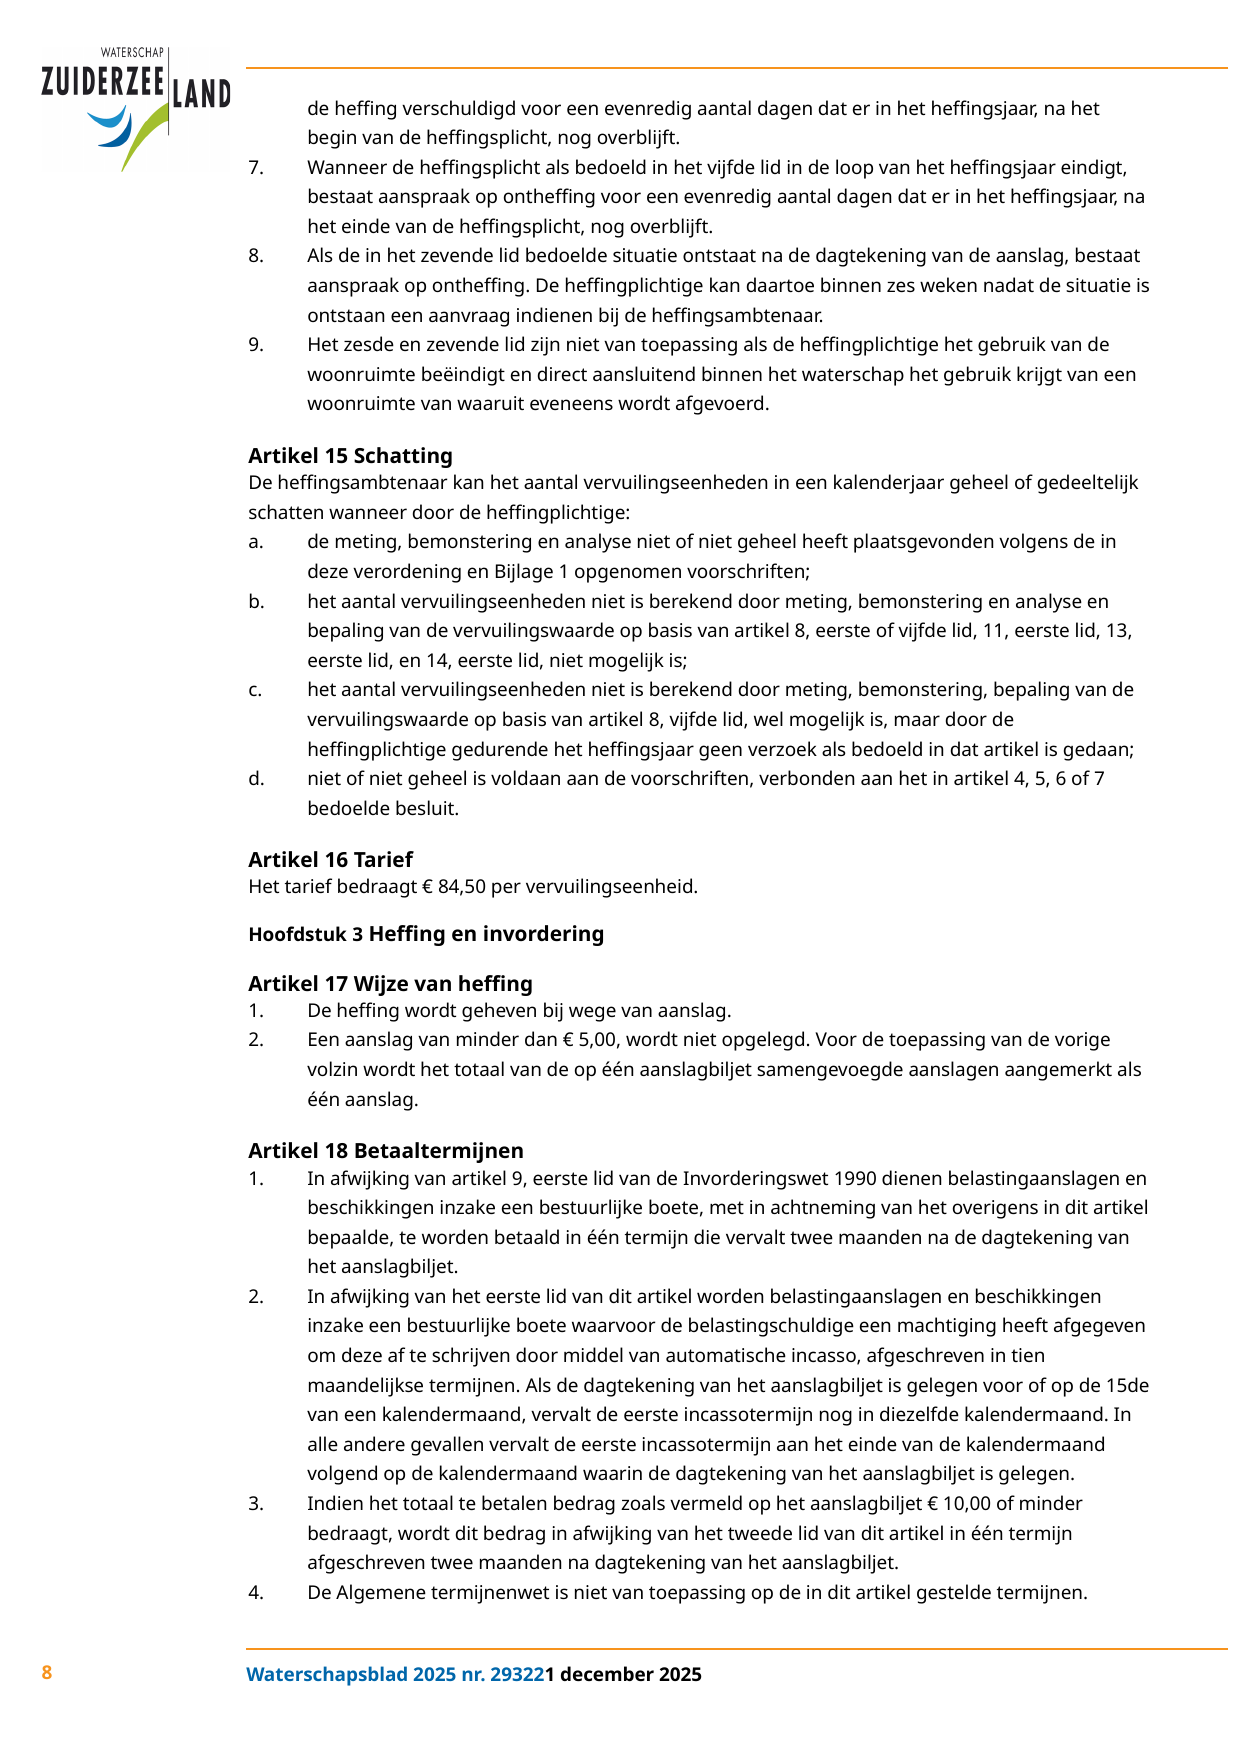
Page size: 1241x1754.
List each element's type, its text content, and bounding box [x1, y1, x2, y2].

list niet of niet geheel is voldaan aan de voorschriften, verbonden aan het in artikel 4, 5, 6 of 7 bedoelde besluit. [248, 765, 1152, 821]
list Indien het totaal te betalen bedrag zoals vermeld op het aanslagbiljet € 10,00 of minder bedraagt, wordt dit bedrag in afwijking van het tweede lid van dit artikel in één termijn afgeschreven twee maanden na dagtekening van het aanslagbiljet. [248, 1490, 1152, 1575]
list De Algemene termijnenwet is niet van toepassing op de in dit artikel gestelde termijnen. [248, 1579, 1152, 1604]
text Het tarief bedraagt € 84,50 per vervuilingseenheid. [248, 874, 1152, 899]
list het aantal vervuilingseenheden niet is berekend door meting, bemonstering, bepaling van de vervuilingswaarde op basis van artikel 8, vijfde lid, wel mogelijk is, maar door de heffingplichtige gedurende het heffingsjaar geen verzoek als bedoeld in dat artikel is gedaan; [248, 677, 1152, 761]
list het aantal vervuilingseenheden niet is berekend door meting, bemonstering en analyse en bepaling van de vervuilingswaarde op basis van artikel 8, eerste of vijfde lid, 11, eerste lid, 13, eerste lid, en 14, eerste lid, niet mogelijk is; [248, 588, 1152, 673]
list Het zesde en zevende lid zijn niet van toepassing als de heffingplichtige het gebruik van de woonruimte beëindigt en direct aansluitend binnen het waterschap het gebruik krijgt van een woonruimte van waaruit eveneens wordt afgevoerd. [248, 331, 1152, 416]
list In afwijking van artikel 9, eerste lid van de Invorderingswet 1990 dienen belastingaanslagen en beschikkingen inzake een bestuurlijke boete, met in achtneming van het overigens in dit artikel bepaalde, te worden betaald in één termijn die vervalt twee maanden na de dagtekening van het aanslagbiljet. [248, 1165, 1152, 1279]
list In afwijking van het eerste lid van dit artikel worden belastingaanslagen en beschikkingen inzake een bestuurlijke boete waarvoor de belastingschuldige een machtiging heeft afgegeven om deze af te schrijven door middel van automatische incasso, afgeschreven in tien maandelijkse termijnen. Als de dagtekening van het aanslagbiljet is gelegen voor of op de 15de van een kalendermaand, vervalt de eerste incassotermijn nog in diezelfde kalendermaand. In alle andere gevallen vervalt de eerste incassotermijn aan het einde van de kalendermaand volgend op de kalendermaand waarin de dagtekening van het aanslagbiljet is gelegen. [248, 1283, 1152, 1486]
text Artikel 15 Schatting [248, 441, 1152, 469]
text Artikel 18 Betaaltermijnen [248, 1136, 1152, 1165]
list Als de in het zevende lid bedoelde situatie ontstaat na de dagtekening van de aanslag, bestaat aanspraak op ontheffing. De heffingplichtige kan daartoe binnen zes weken nadat de situatie is ontstaan een aanvraag indienen bij de heffingsambtenaar. [248, 243, 1152, 328]
picture [41, 47, 231, 172]
text Artikel 17 Wijze van heffing [248, 969, 1152, 997]
text Hoofdstuk 3 Heffing en invordering [248, 919, 1152, 948]
list de meting, bemonstering en analyse niet of niet geheel heeft plaatsgevonden volgens de in deze verordening en Bijlage 1 opgenomen voorschriften; [248, 529, 1152, 584]
list De heffing wordt geheven bij wege van aanslag. [248, 997, 1152, 1023]
list de heffing verschuldigd voor een evenredig aantal dagen dat er in het heffingsjaar, na het begin van de heffingsplicht, nog overblijft. [248, 95, 1152, 150]
list Wanneer de heffingsplicht als bedoeld in het vijfde lid in de loop van het heffingsjaar eindigt, bestaat aanspraak op ontheffing voor een evenredig aantal dagen dat er in het heffingsjaar, na het einde van de heffingsplicht, nog overblijft. [248, 154, 1152, 239]
text Artikel 16 Tarief [248, 845, 1152, 874]
text De heffingsambtenaar kan het aantal vervuilingseenheden in een kalenderjaar geheel of gedeeltelijk schatten wanneer door de heffingplichtige: [248, 469, 1152, 525]
list Een aanslag van minder dan € 5,00, wordt niet opgelegd. Voor de toepassing van de vorige volzin wordt het totaal van de op één aanslagbiljet samengevoegde aanslagen aangemerkt als één aanslag. [248, 1027, 1152, 1112]
